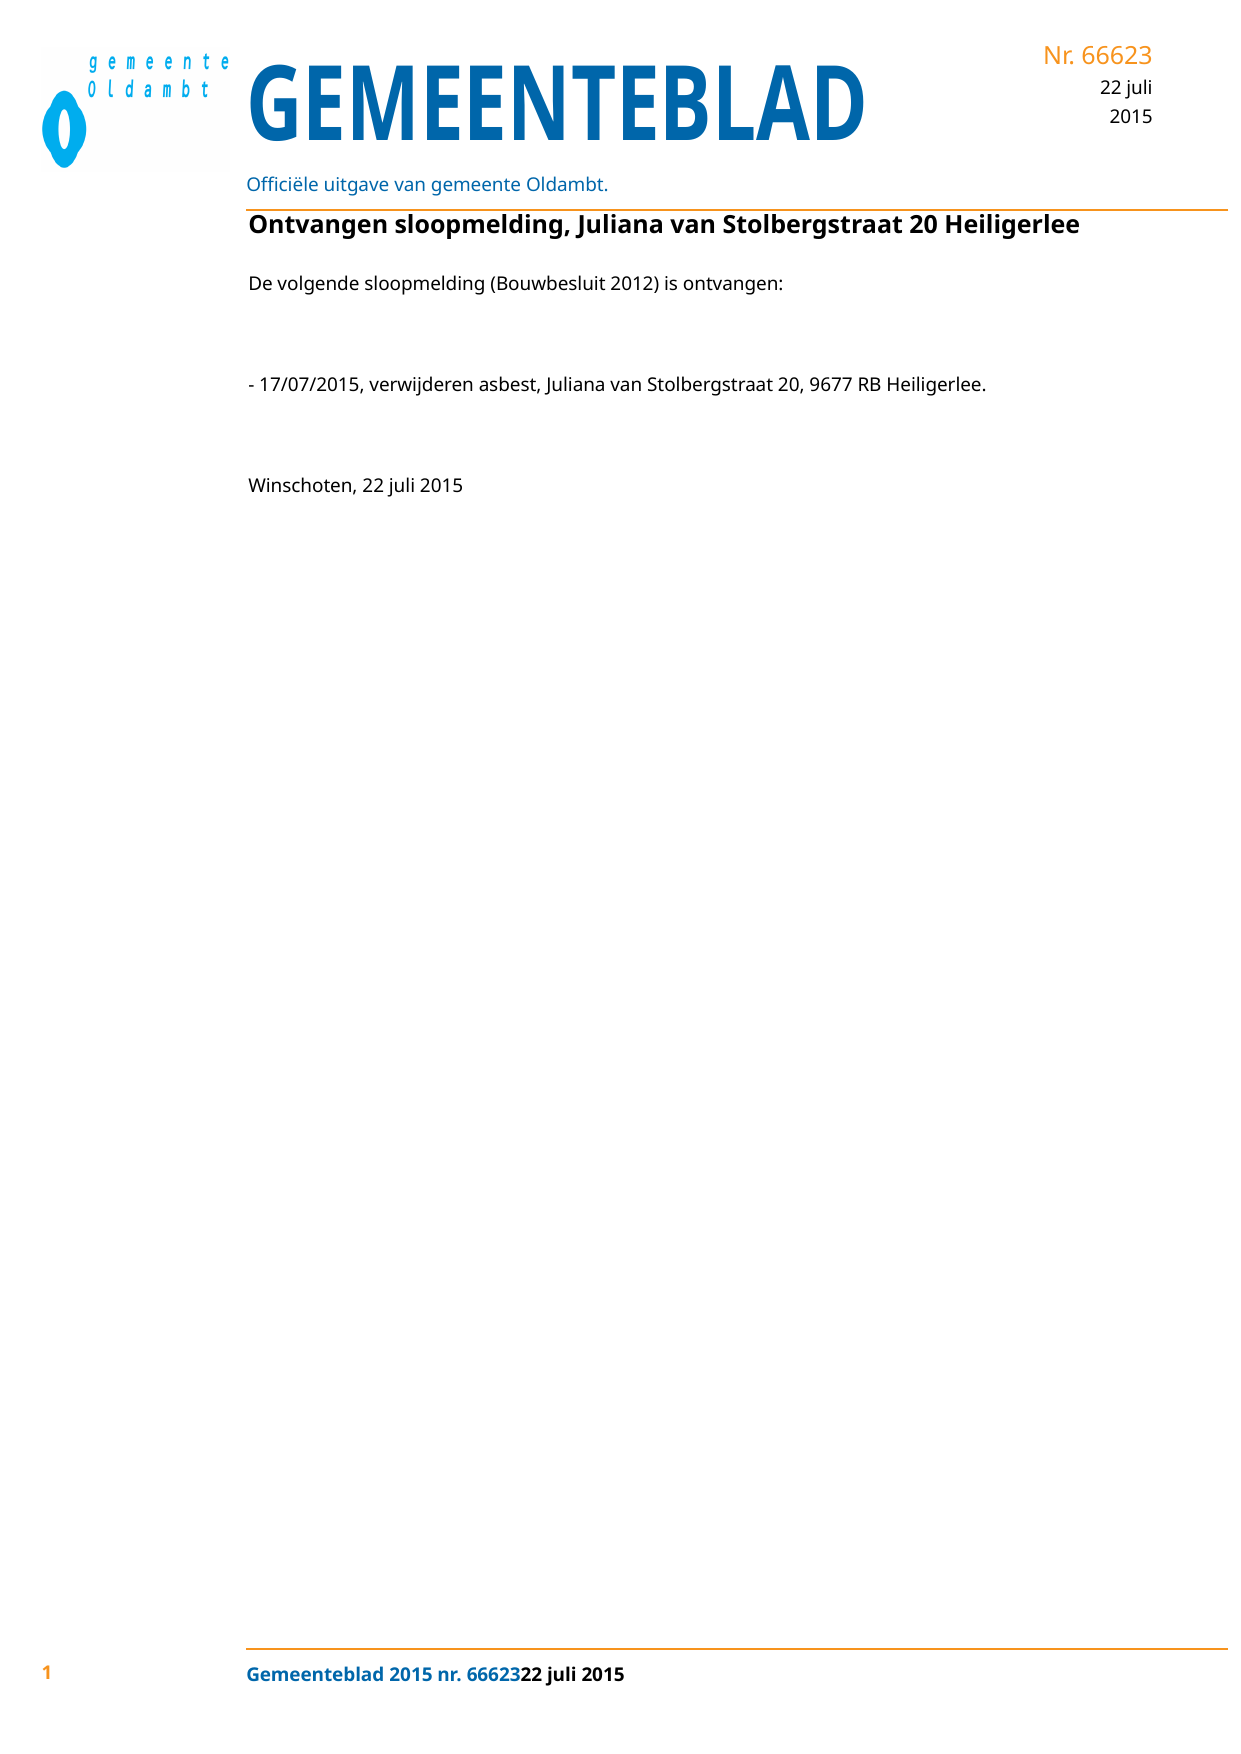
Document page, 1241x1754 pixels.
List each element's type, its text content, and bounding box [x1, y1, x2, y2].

text Winschoten, 22 juli 2015 [248, 472, 1152, 498]
text - 17/07/2015, verwijderen asbest, Juliana van Stolbergstraat 20, 9677 RB Heiligerlee. [248, 371, 1152, 397]
picture [41, 47, 231, 172]
text De volgende sloopmelding (Bouwbesluit 2012) is ontvangen: [248, 270, 1152, 296]
text Ontvangen sloopmelding, Juliana van Stolbergstraat 20 Heiligerlee [248, 211, 1152, 241]
